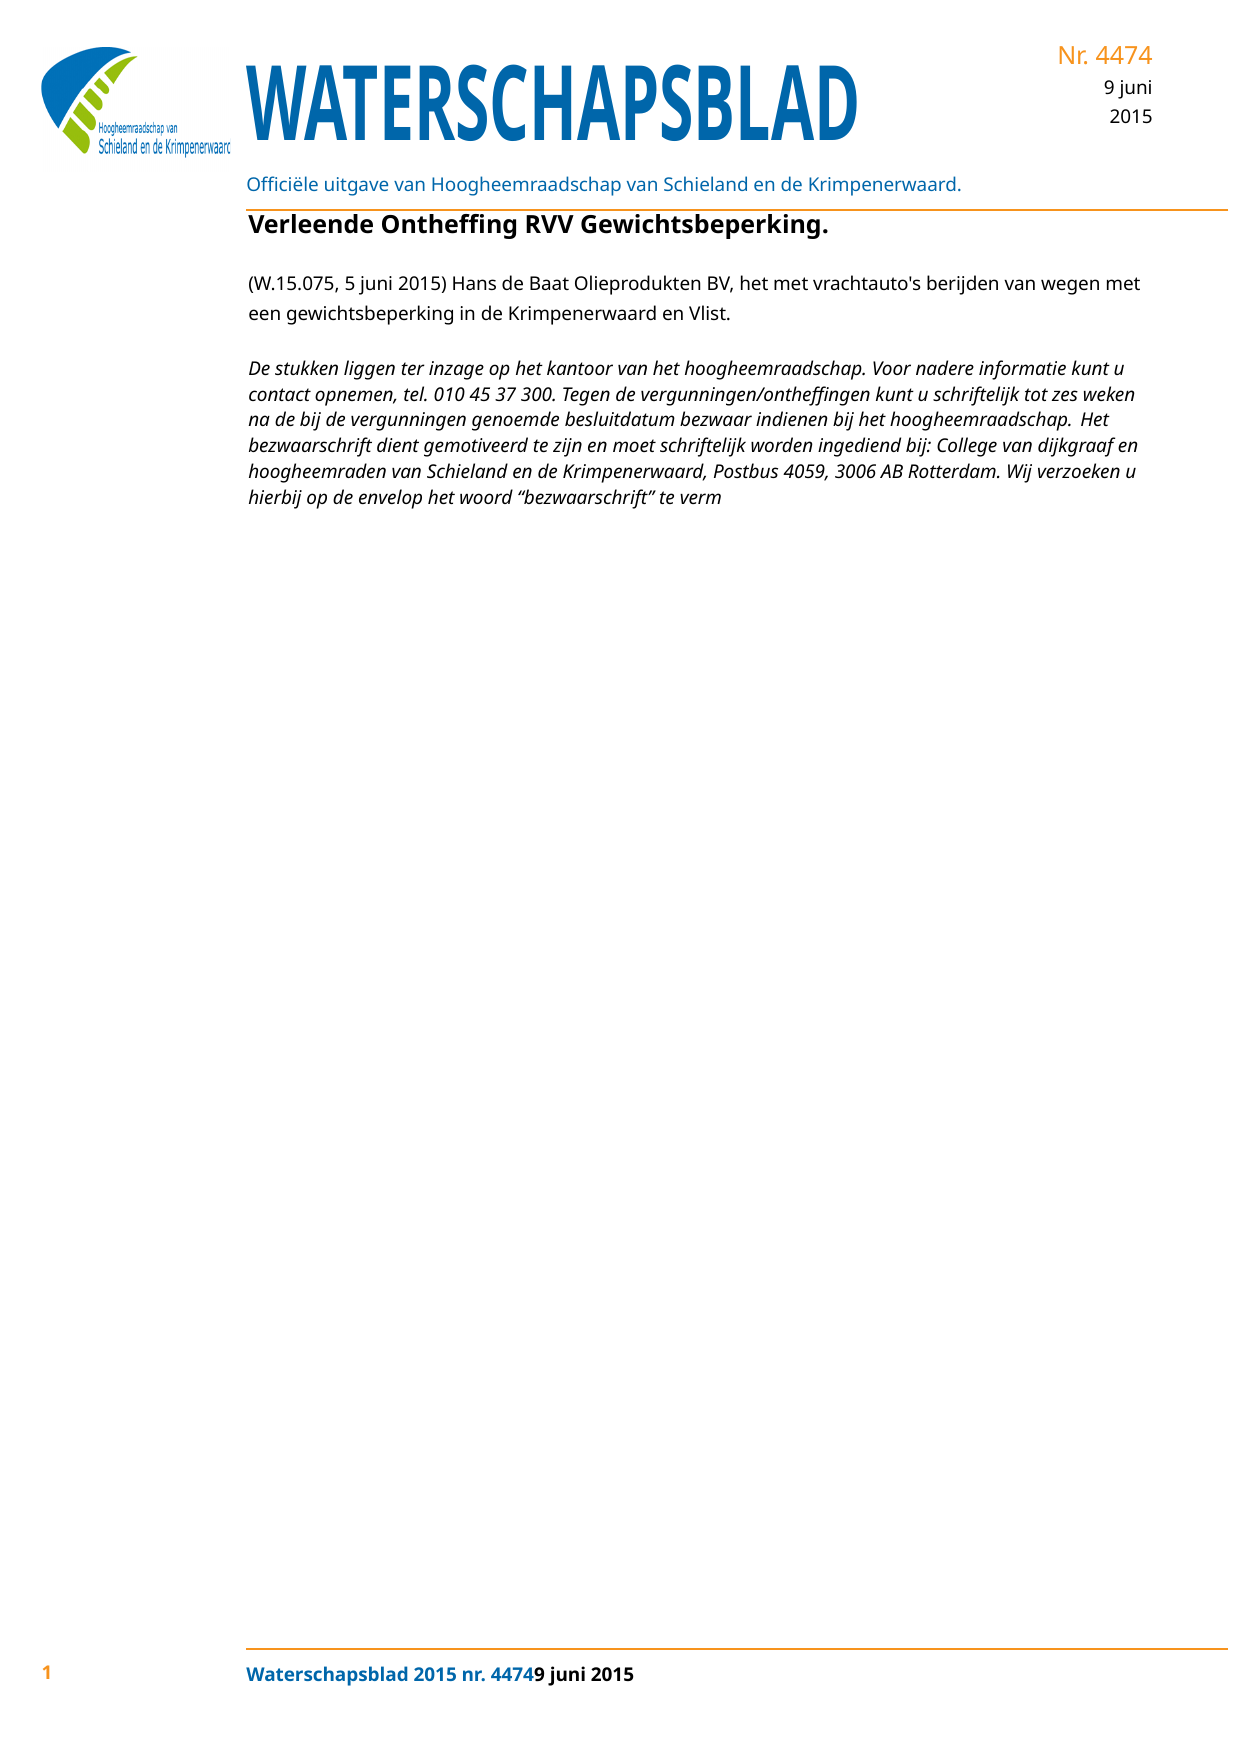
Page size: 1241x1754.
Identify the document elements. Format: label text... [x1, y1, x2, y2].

picture [41, 47, 231, 172]
text (W.15.075, 5 juni 2015) Hans de Baat Olieprodukten BV, het met vrachtauto's berijden van wegen met een gewichtsbeperking in de Krimpenerwaard en Vlist. [248, 270, 1152, 326]
text De stukken liggen ter inzage op het kantoor van het hoogheemraadschap. Voor nadere informatie kunt u contact opnemen, tel. 010 45 37 300. Tegen de vergunningen/ontheffingen kunt u schriftelijk tot zes weken na de bij de vergunningen genoemde besluitdatum bezwaar indienen bij het hoogheemraadschap. Het bezwaarschrift dient gemotiveerd te zijn en moet schriftelijk worden ingediend bij: College van dijkgraaf en hoogheemraden van Schieland en de Krimpenerwaard, Postbus 4059, 3006 AB Rotterdam. Wij verzoeken u hierbij op de envelop het woord “bezwaarschrift” te verm [248, 355, 1152, 509]
text Verleende Ontheffing RVV Gewichtsbeperking. [248, 211, 1152, 241]
